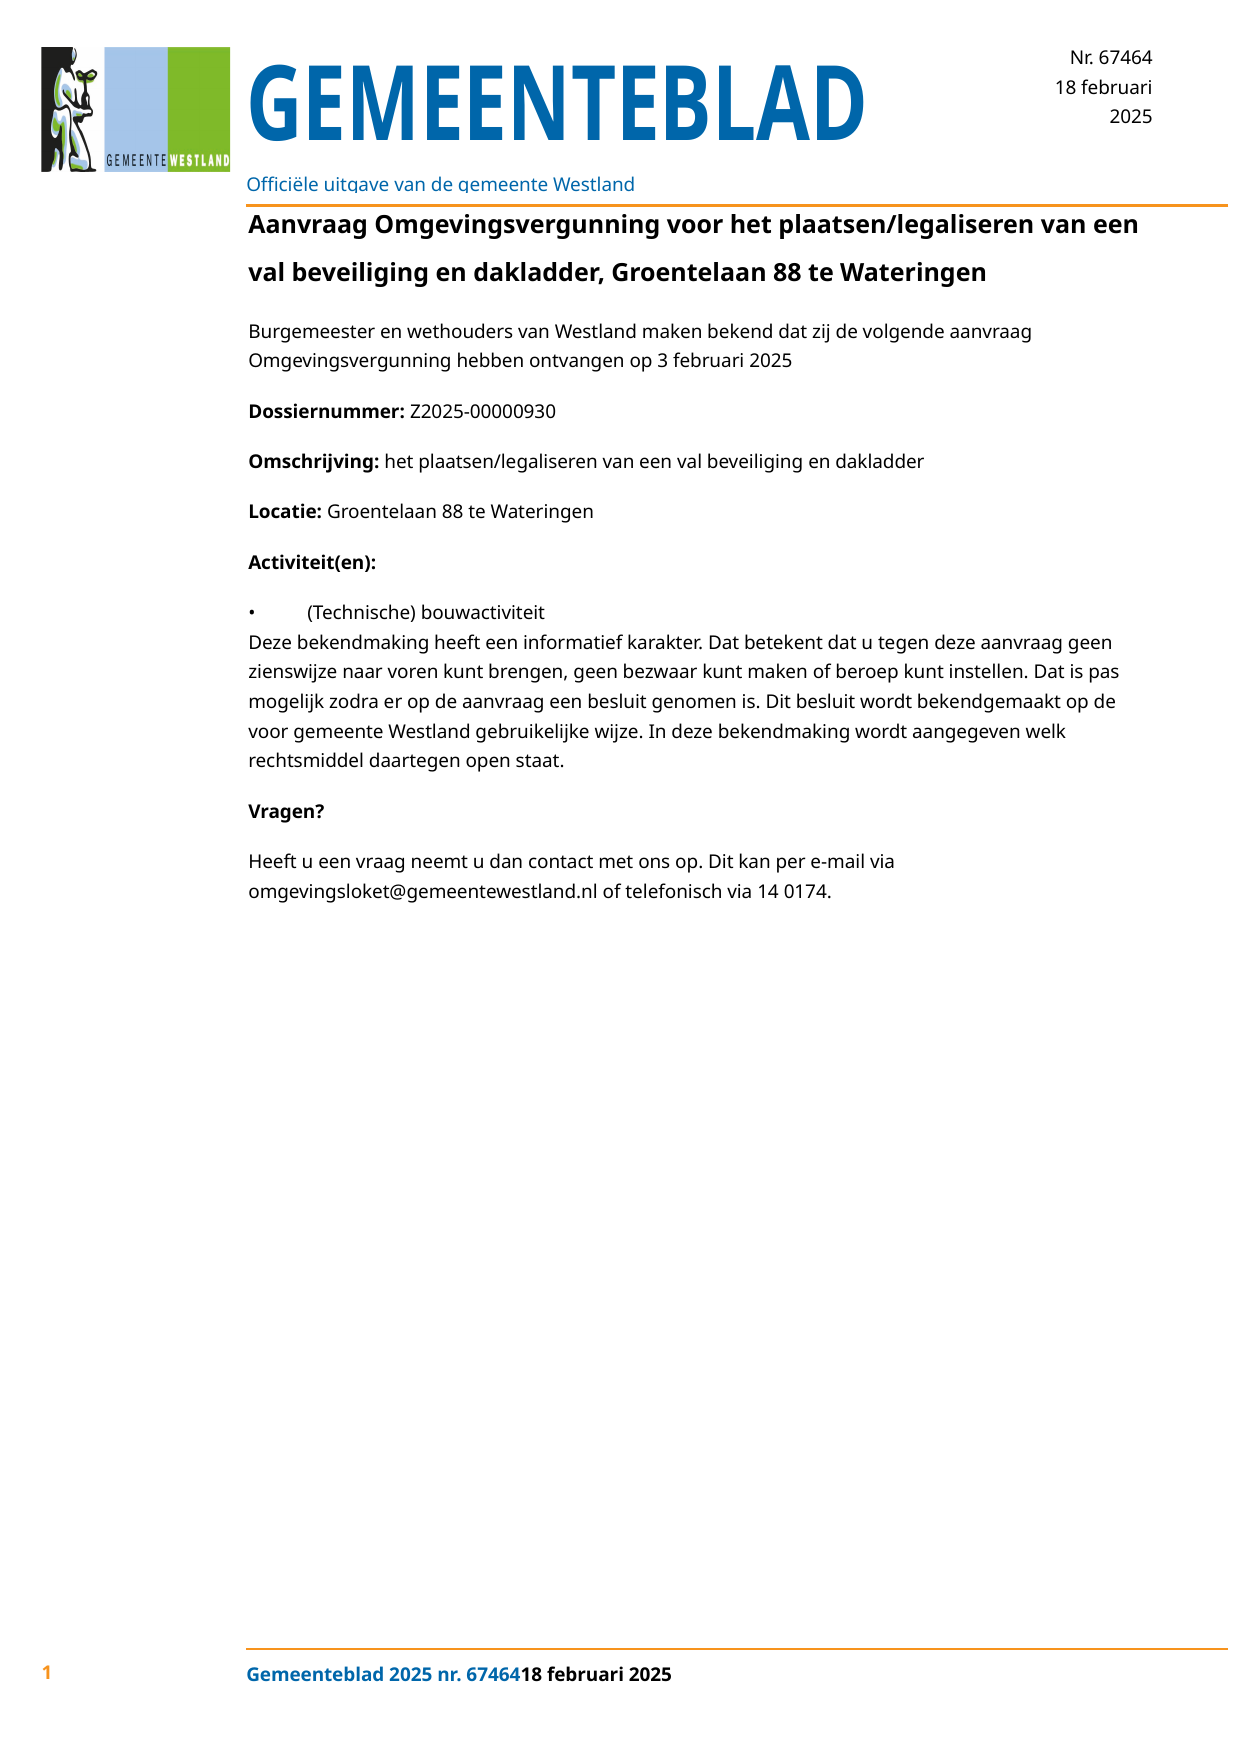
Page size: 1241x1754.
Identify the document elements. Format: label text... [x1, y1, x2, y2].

text Omschrijving: het plaatsen/legaliseren van een val beveiliging en dakladder [248, 448, 1152, 474]
picture [41, 47, 231, 172]
text Activiteit(en): [248, 549, 1152, 575]
text Dossiernummer: Z2025-00000930 [248, 398, 1152, 424]
text Burgemeester en wethouders van Westland maken bekend dat zij de volgende aanvraag Omgevingsvergunning hebben ontvangen op 3 februari 2025 [248, 318, 1152, 373]
text Deze bekendmaking heeft een informatief karakter. Dat betekent dat u tegen deze aanvraag geen zienswijze naar voren kunt brengen, geen bezwaar kunt maken of beroep kunt instellen. Dat is pas mogelijk zodra er op de aanvraag een besluit genomen is. Dit besluit wordt bekendgemaakt op de voor gemeente Westland gebruikelijke wijze. In deze bekendmaking wordt aangegeven welk rechtsmiddel daartegen open staat. [248, 629, 1152, 773]
list (Technische) bouwactiviteit [248, 599, 1152, 625]
text Vragen? [248, 798, 1152, 824]
text Aanvraag Omgevingsvergunning voor het plaatsen/legaliseren van een val beveiliging en dakladder, Groentelaan 88 te Wateringen [248, 207, 1152, 288]
text Locatie: Groentelaan 88 te Wateringen [248, 499, 1152, 524]
text Heeft u een vraag neemt u dan contact met ons op. Dit kan per e-mail via omgevingsloket@gemeentewestland.nl of telefonisch via 14 0174. [248, 848, 1152, 904]
